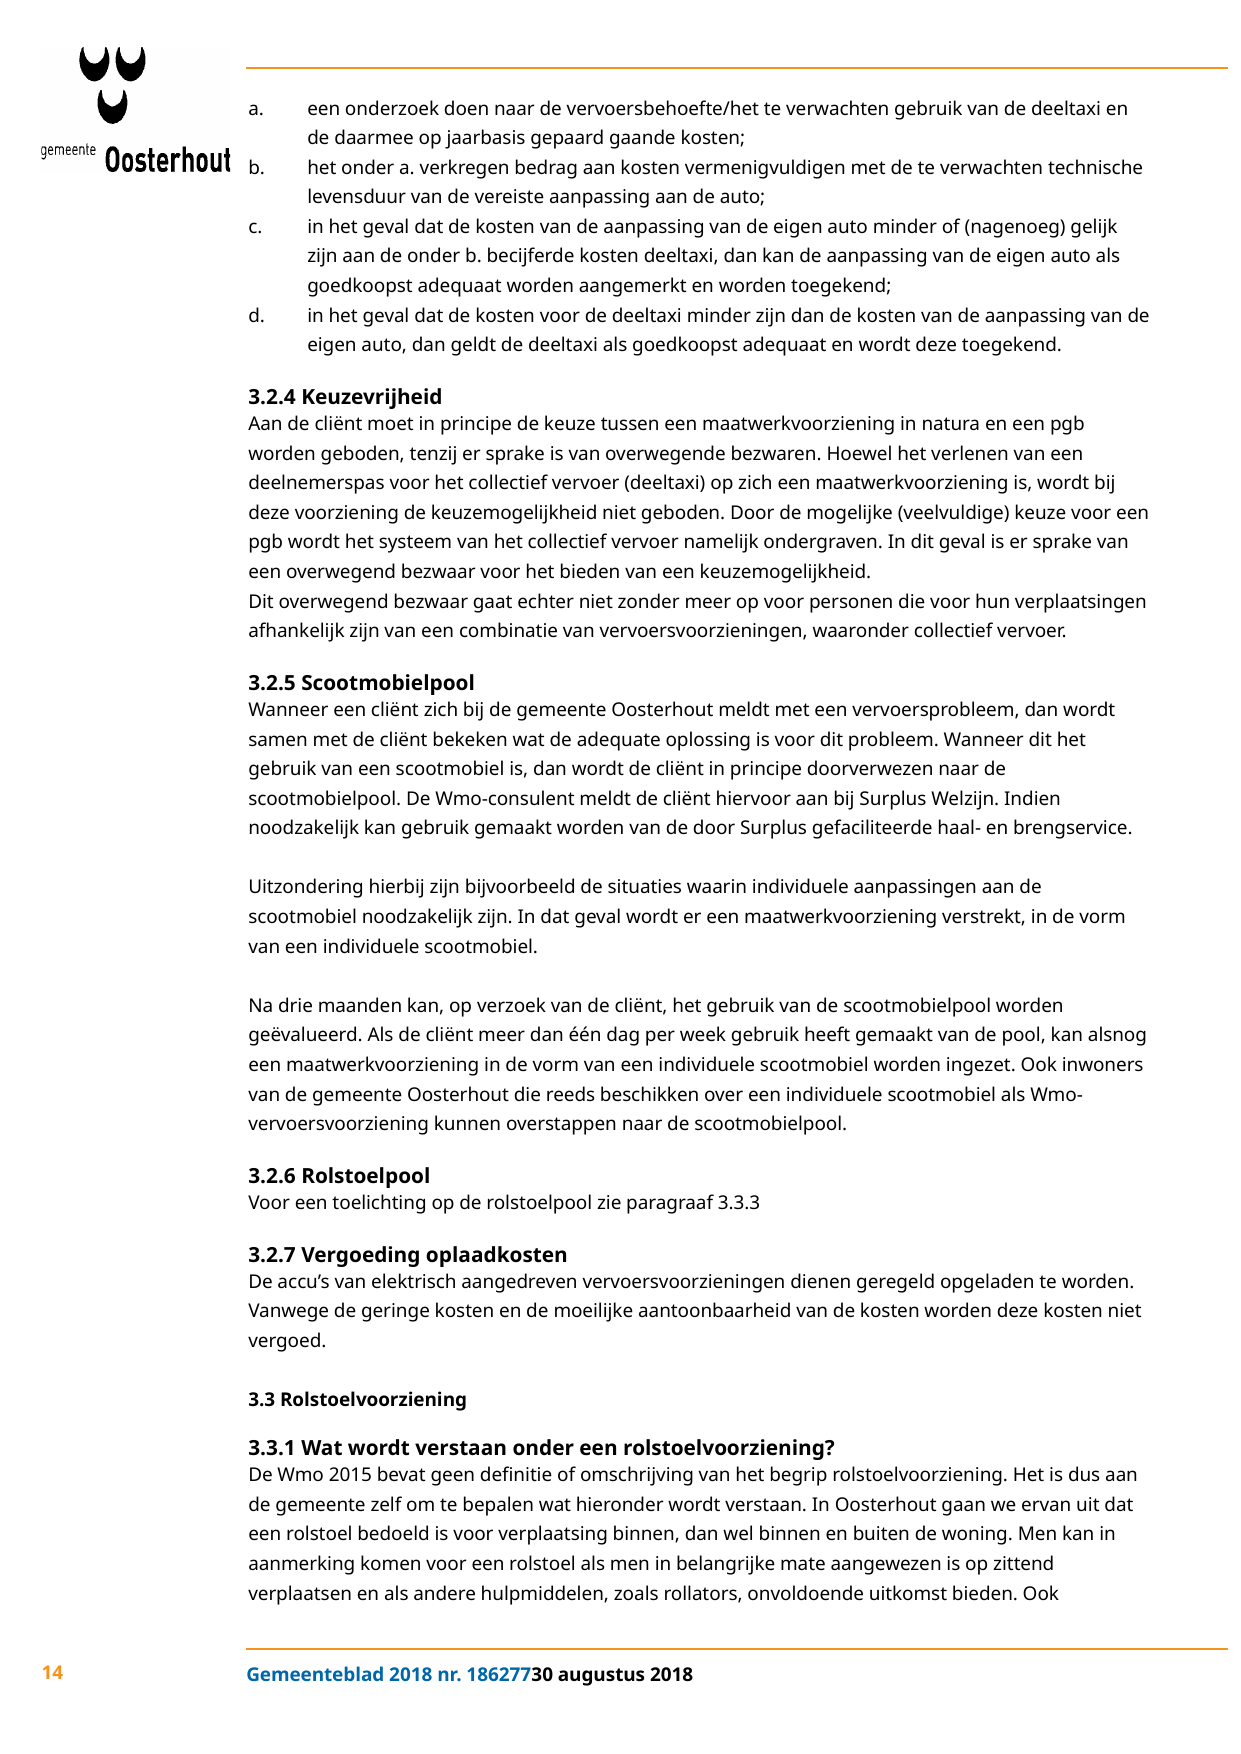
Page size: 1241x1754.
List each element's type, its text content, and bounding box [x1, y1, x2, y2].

text 3.3 Rolstoelvoorziening [248, 1386, 1152, 1412]
text Na drie maanden kan, op verzoek van de cliënt, het gebruik van de scootmobielpool worden geëvalueerd. Als de cliënt meer dan één dag per week gebruik heeft gemaakt van de pool, kan alsnog een maatwerkvoorziening in de vorm van een individuele scootmobiel worden ingezet. Ook inwoners van de gemeente Oosterhout die reeds beschikken over een individuele scootmobiel als Wmo-vervoersvoorziening kunnen overstappen naar de scootmobielpool. [248, 992, 1152, 1136]
text Dit overwegend bezwaar gaat echter niet zonder meer op voor personen die voor hun verplaatsingen afhankelijk zijn van een combinatie van vervoersvoorzieningen, waaronder collectief vervoer. [248, 588, 1152, 643]
text 3.2.4 Keuzevrijheid [248, 382, 1152, 410]
text Uitzondering hierbij zijn bijvoorbeeld de situaties waarin individuele aanpassingen aan de scootmobiel noodzakelijk zijn. In dat geval wordt er een maatwerkvoorziening verstrekt, in de vorm van een individuele scootmobiel. [248, 874, 1152, 959]
text Aan de cliënt moet in principe de keuze tussen een maatwerkvoorziening in natura en een pgb worden geboden, tenzij er sprake is van overwegende bezwaren. Hoewel het verlenen van een deelnemerspas voor het collectief vervoer (deeltaxi) op zich een maatwerkvoorziening is, wordt bij deze voorziening de keuzemogelijkheid niet geboden. Door de mogelijke (veelvuldige) keuze voor een pgb wordt het systeem van het collectief vervoer namelijk ondergraven. In dit geval is er sprake van een overwegend bezwaar voor het bieden van een keuzemogelijkheid. [248, 410, 1152, 584]
picture [41, 47, 231, 172]
text De Wmo 2015 bevat geen definitie of omschrijving van het begrip rolstoelvoorziening. Het is dus aan de gemeente zelf om te bepalen wat hieronder wordt verstaan. In Oosterhout gaan we ervan uit dat een rolstoel bedoeld is voor verplaatsing binnen, dan wel binnen en buiten de woning. Men kan in aanmerking komen voor een rolstoel als men in belangrijke mate aangewezen is op zittend verplaatsen en als andere hulpmiddelen, zoals rollators, onvoldoende uitkomst bieden. Ook [248, 1461, 1152, 1606]
text 3.3.1 Wat wordt verstaan onder een rolstoelvoorziening? [248, 1433, 1152, 1461]
text 3.2.6 Rolstoelpool [248, 1161, 1152, 1189]
list het onder a. verkregen bedrag aan kosten vermenigvuldigen met de te verwachten technische levensduur van de vereiste aanpassing aan de auto; [248, 154, 1152, 209]
list een onderzoek doen naar de vervoersbehoefte/het te verwachten gebruik van de deeltaxi en de daarmee op jaarbasis gepaard gaande kosten; [248, 95, 1152, 150]
list in het geval dat de kosten voor de deeltaxi minder zijn dan de kosten van de aanpassing van de eigen auto, dan geldt de deeltaxi als goedkoopst adequaat en wordt deze toegekend. [248, 302, 1152, 357]
text 3.2.5 Scootmobielpool [248, 668, 1152, 696]
list in het geval dat de kosten van de aanpassing van de eigen auto minder of (nagenoeg) gelijk zijn aan de onder b. becijferde kosten deeltaxi, dan kan de aanpassing van de eigen auto als goedkoopst adequaat worden aangemerkt en worden toegekend; [248, 213, 1152, 298]
text Wanneer een cliënt zich bij de gemeente Oosterhout meldt met een vervoersprobleem, dan wordt samen met de cliënt bekeken wat de adequate oplossing is voor dit probleem. Wanneer dit het gebruik van een scootmobiel is, dan wordt de cliënt in principe doorverwezen naar de scootmobielpool. De Wmo-consulent meldt de cliënt hiervoor aan bij Surplus Welzijn. Indien noodzakelijk kan gebruik gemaakt worden van de door Surplus gefaciliteerde haal- en brengservice. [248, 696, 1152, 840]
text 3.2.7 Vergoeding oplaadkosten [248, 1240, 1152, 1268]
text De accu’s van elektrisch aangedreven vervoersvoorzieningen dienen geregeld opgeladen te worden. Vanwege de geringe kosten en de moeilijke aantoonbaarheid van de kosten worden deze kosten niet vergoed. [248, 1268, 1152, 1353]
text Voor een toelichting op de rolstoelpool zie paragraaf 3.3.3 [248, 1189, 1152, 1215]
